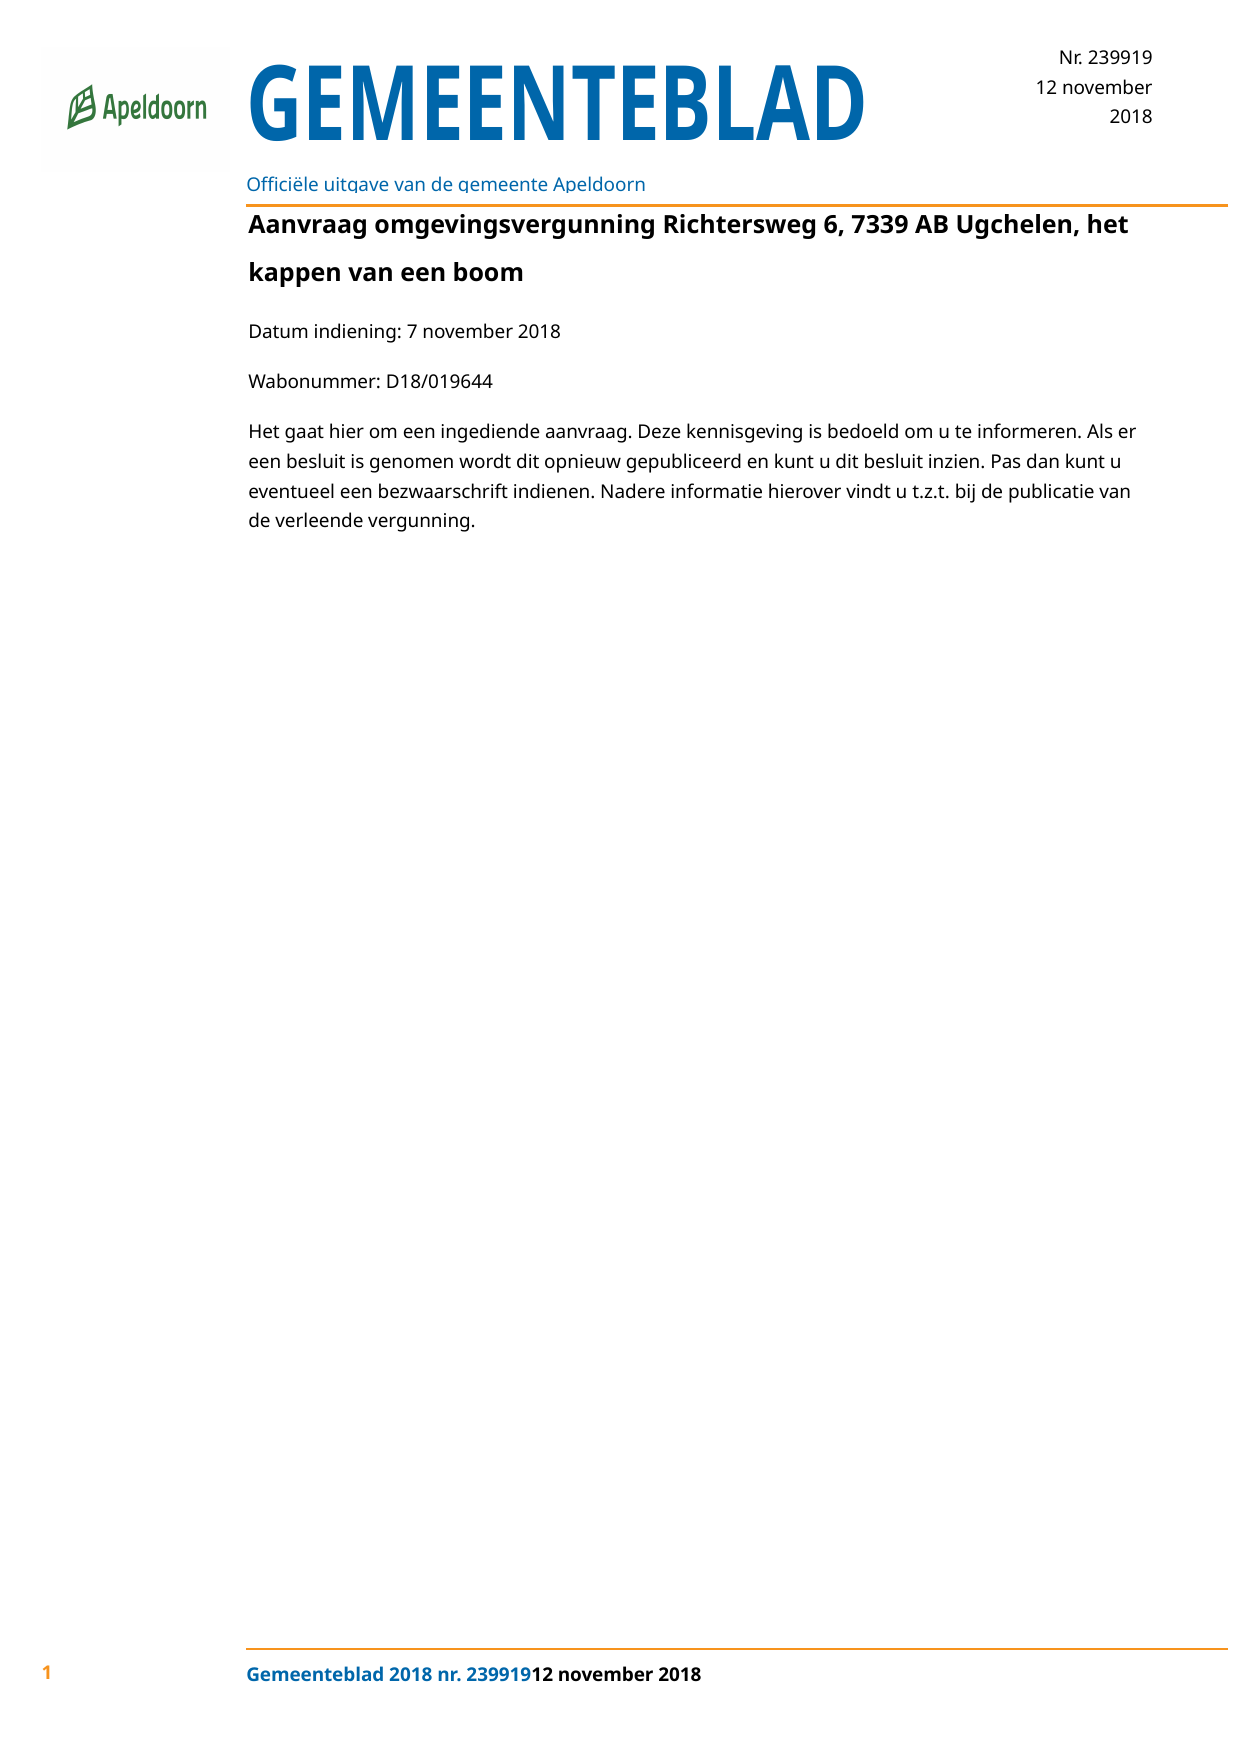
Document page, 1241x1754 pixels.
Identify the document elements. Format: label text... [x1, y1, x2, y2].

text Het gaat hier om een ingediende aanvraag. Deze kennisgeving is bedoeld om u te informeren. Als er een besluit is genomen wordt dit opnieuw gepubliceerd en kunt u dit besluit inzien. Pas dan kunt u eventueel een bezwaarschrift indienen. Nadere informatie hierover vindt u t.z.t. bij de publicatie van de verleende vergunning. [248, 419, 1152, 533]
text Datum indiening: 7 november 2018 [248, 318, 1152, 344]
text Aanvraag omgevingsvergunning Richtersweg 6, 7339 AB Ugchelen, het kappen van een boom [248, 207, 1152, 288]
text Wabonummer: D18/019644 [248, 368, 1152, 394]
picture [41, 47, 231, 172]
